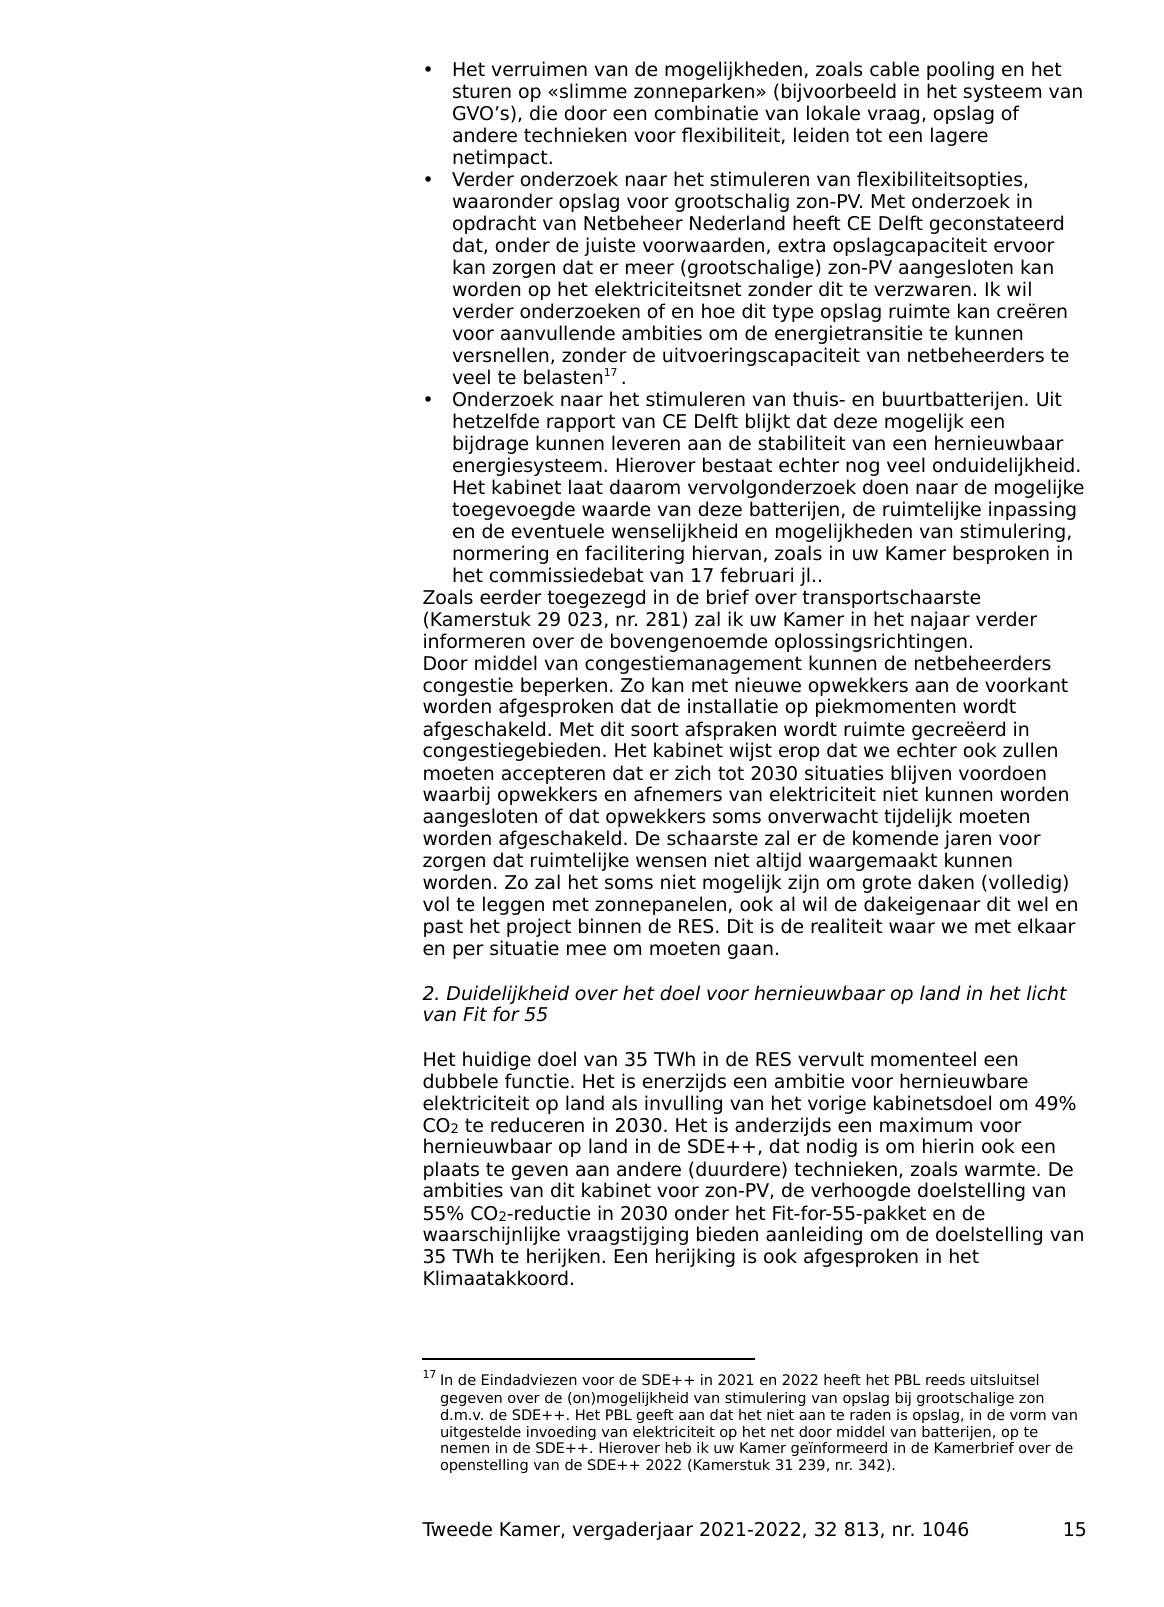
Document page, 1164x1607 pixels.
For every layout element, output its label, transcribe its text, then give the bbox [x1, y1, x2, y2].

subtitle 2. Duidelijkheid over het doel voor hernieuwbaar op land in het licht van Fit for 55 [422, 982, 1087, 1026]
text In de Eindadviezen voor de SDE++ in 2021 en 2022 heeft het PBL reeds uitsluitsel gegeven over de (on)mogelijkheid van stimulering van opslag bij grootschalige zon d.m.v. de SDE++. Het PBL geeft aan dat het niet aan te raden is opslag, in de vorm van uitgestelde invoeding van elektriciteit op het net door middel van batterijen, op te nemen in de SDE++. Hierover heb ik uw Kamer geïnformeerd in de Kamerbrief over de openstelling van de SDE++ 2022 (Kamerstuk 31 239, nr. 342). [422, 1368, 1087, 1474]
text • Onderzoek naar het stimuleren van thuis- en buurtbatterijen. Uit hetzelfde rapport van CE Delft blijkt dat deze mogelijk een bijdrage kunnen leveren aan de stabiliteit van een hernieuwbaar energiesysteem. Hierover bestaat echter nog veel onduidelijkheid. Het kabinet laat daarom vervolgonderzoek doen naar de mogelijke toegevoegde waarde van deze batterijen, de ruimtelijke inpassing en de eventuele wenselijkheid en mogelijkheden van stimulering, normering en facilitering hiervan, zoals in uw Kamer besproken in het commissiedebat van 17 februari jl.. [422, 389, 1087, 587]
text • Het verruimen van de mogelijkheden, zoals cable pooling en het sturen op «slimme zonneparken» (bijvoorbeeld in het systeem van GVO’s), die door een combinatie van lokale vraag, opslag of andere technieken voor flexibiliteit, leiden tot een lagere netimpact. [422, 59, 1087, 169]
text • Verder onderzoek naar het stimuleren van flexibiliteitsopties, waaronder opslag voor grootschalig zon-PV. Met onderzoek in opdracht van Netbeheer Nederland heeft CE Delft geconstateerd dat, onder de juiste voorwaarden, extra opslagcapaciteit ervoor kan zorgen dat er meer (grootschalige) zon-PV aangesloten kan worden op het elektriciteitsnet zonder dit te verzwaren. Ik wil verder onderzoeken of en hoe dit type opslag ruimte kan creëren voor aanvullende ambities om de energietransitie te kunnen versnellen, zonder de uitvoeringscapaciteit van netbeheerders te veel te belasten. [422, 169, 1087, 389]
text Door middel van congestiemanagement kunnen de netbeheerders congestie beperken. Zo kan met nieuwe opwekkers aan de voorkant worden afgesproken dat de installatie op piekmomenten wordt afgeschakeld. Met dit soort afspraken wordt ruimte gecreëerd in congestiegebieden. Het kabinet wijst erop dat we echter ook zullen moeten accepteren dat er zich tot 2030 situaties blijven voordoen waarbij opwekkers en afnemers van elektriciteit niet kunnen worden aangesloten of dat opwekkers soms onverwacht tijdelijk moeten worden afgeschakeld. De schaarste zal er de komende jaren voor zorgen dat ruimtelijke wensen niet altijd waargemaakt kunnen worden. Zo zal het soms niet mogelijk zijn om grote daken (volledig) vol te leggen met zonnepanelen, ook al wil de dakeigenaar dit wel en past het project binnen de RES. Dit is de realiteit waar we met elkaar en per situatie mee om moeten gaan. [422, 652, 1087, 960]
text Zoals eerder toegezegd in de brief over transportschaarste (Kamerstuk 29 023, nr. 281) zal ik uw Kamer in het najaar verder informeren over de bovengenoemde oplossingsrichtingen. [422, 587, 1087, 652]
text Het huidige doel van 35 TWh in de RES vervult momenteel een dubbele functie. Het is enerzijds een ambitie voor hernieuwbare elektriciteit op land als invulling van het vorige kabinetsdoel om 49% CO2 te reduceren in 2030. Het is anderzijds een maximum voor hernieuwbaar op land in de SDE++, dat nodig is om hierin ook een plaats te geven aan andere (duurdere) technieken, zoals warmte. De ambities van dit kabinet voor zon-PV, de verhoogde doelstelling van 55% CO2-reductie in 2030 onder het Fit-for-55-pakket en de waarschijnlijke vraagstijging bieden aanleiding om de doelstelling van 35 TWh te herijken. Een herijking is ook afgesproken in het Klimaatakkoord. [422, 1048, 1087, 1290]
